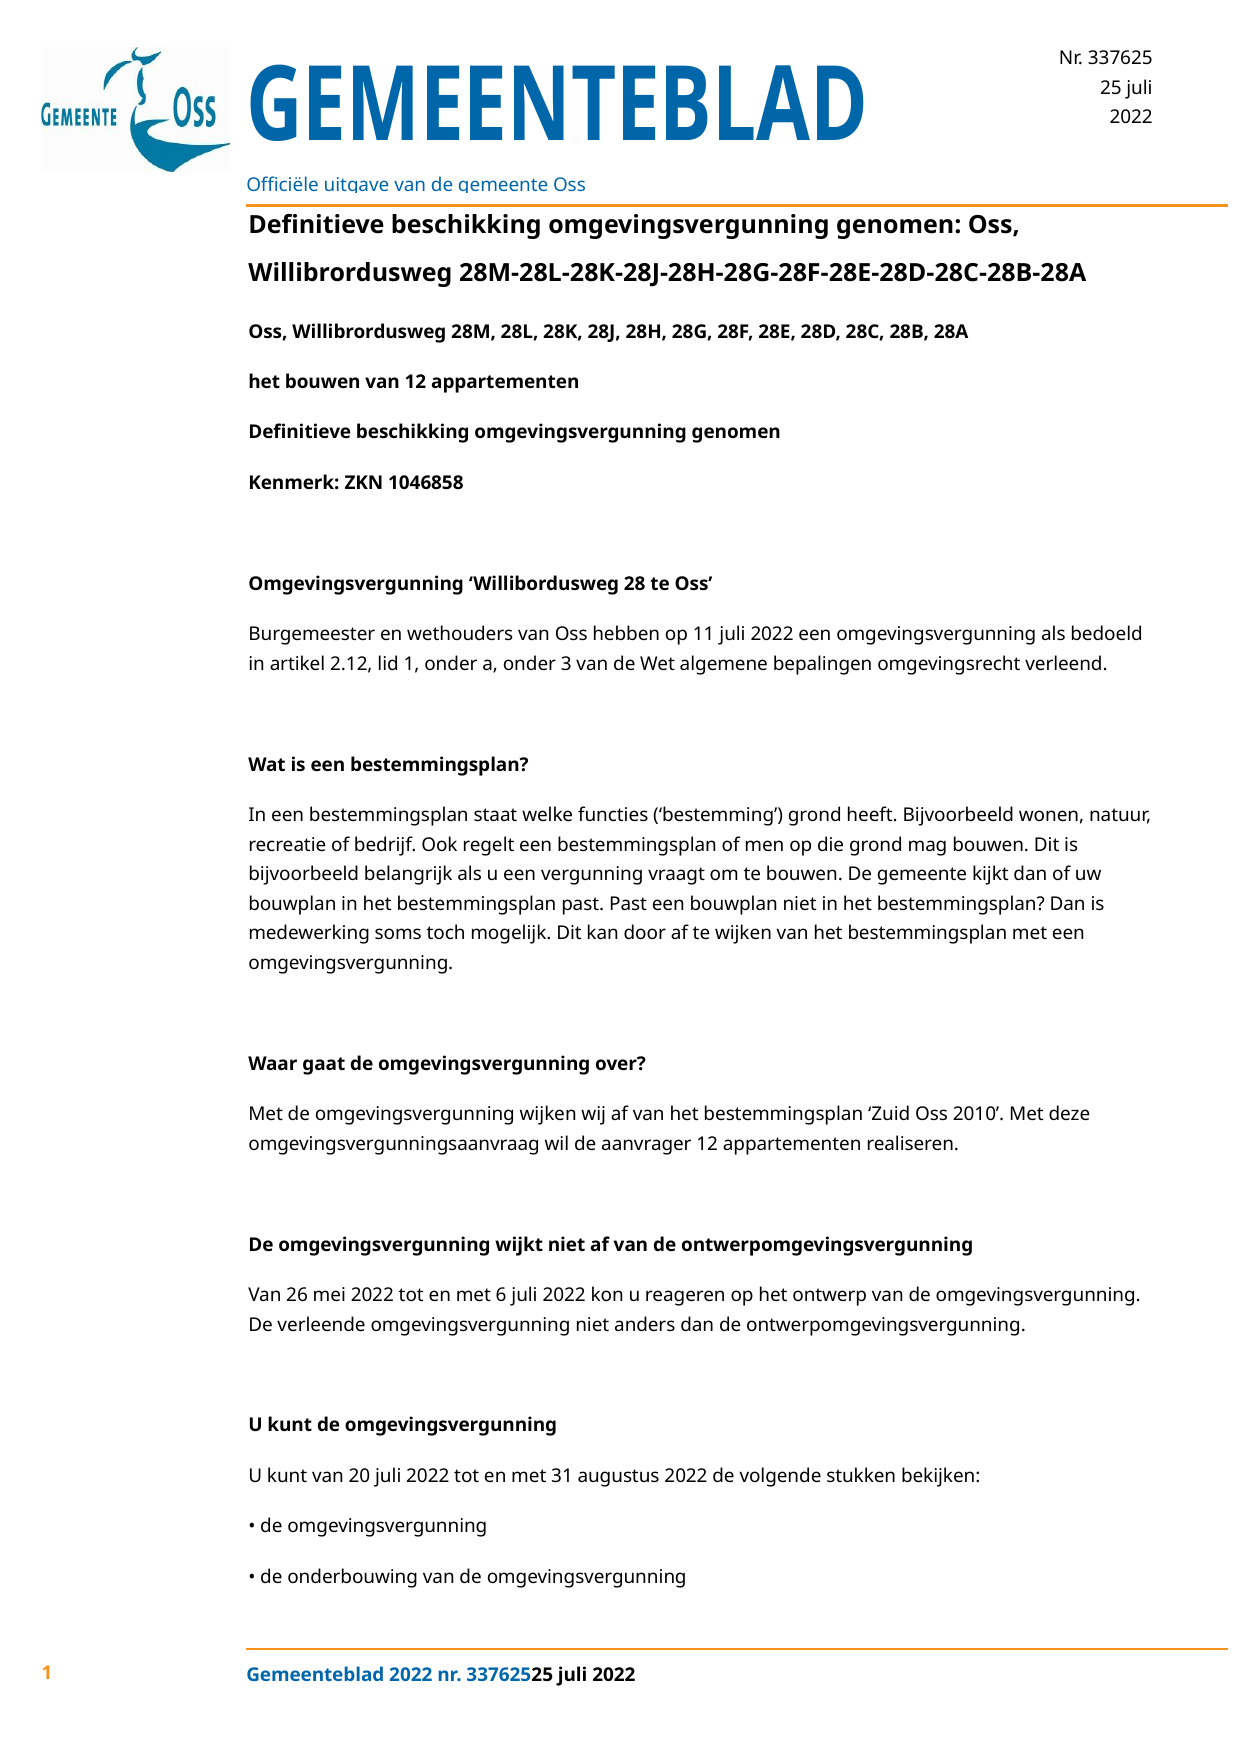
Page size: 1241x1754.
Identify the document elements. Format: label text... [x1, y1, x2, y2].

text Definitieve beschikking omgevingsvergunning genomen [248, 419, 1152, 444]
picture [41, 47, 231, 172]
text U kunt van 20 juli 2022 tot en met 31 augustus 2022 de volgende stukken bekijken: [248, 1462, 1152, 1488]
text Kenmerk: ZKN 1046858 [248, 469, 1152, 495]
text • de omgevingsvergunning [248, 1512, 1152, 1538]
text De omgevingsvergunning wijkt niet af van de ontwerpomgevingsvergunning [248, 1231, 1152, 1257]
text Omgevingsvergunning ‘Willibordusweg 28 te Oss’ [248, 570, 1152, 596]
text Oss, Willibrordusweg 28M, 28L, 28K, 28J, 28H, 28G, 28F, 28E, 28D, 28C, 28B, 28A [248, 318, 1152, 344]
text Definitieve beschikking omgevingsvergunning genomen: Oss, Willibrordusweg 28M-28L-28K-28J-28H-28G-28F-28E-28D-28C-28B-28A [248, 207, 1152, 288]
text Waar gaat de omgevingsvergunning over? [248, 1050, 1152, 1076]
text In een bestemmingsplan staat welke functies (‘bestemming’) grond heeft. Bijvoorbeeld wonen, natuur, recreatie of bedrijf. Ook regelt een bestemmingsplan of men op die grond mag bouwen. Dit is bijvoorbeeld belangrijk als u een vergunning vraagt om te bouwen. De gemeente kijkt dan of uw bouwplan in het bestemmingsplan past. Past een bouwplan niet in het bestemmingsplan? Dan is medewerking soms toch mogelijk. Dit kan door af te wijken van het bestemmingsplan met een omgevingsvergunning. [248, 801, 1152, 975]
text Wat is een bestemmingsplan? [248, 751, 1152, 777]
text Burgemeester en wethouders van Oss hebben op 11 juli 2022 een omgevingsvergunning als bedoeld in artikel 2.12, lid 1, onder a, onder 3 van de Wet algemene bepalingen omgevingsrecht verleend. [248, 620, 1152, 676]
text • de onderbouwing van de omgevingsvergunning [248, 1563, 1152, 1589]
text Van 26 mei 2022 tot en met 6 juli 2022 kon u reageren op het ontwerp van de omgevingsvergunning. De verleende omgevingsvergunning niet anders dan de ontwerpomgevingsvergunning. [248, 1281, 1152, 1337]
text U kunt de omgevingsvergunning [248, 1412, 1152, 1437]
text Met de omgevingsvergunning wijken wij af van het bestemmingsplan ‘Zuid Oss 2010’. Met deze omgevingsvergunningsaanvraag wil de aanvrager 12 appartementen realiseren. [248, 1100, 1152, 1156]
text het bouwen van 12 appartementen [248, 368, 1152, 394]
